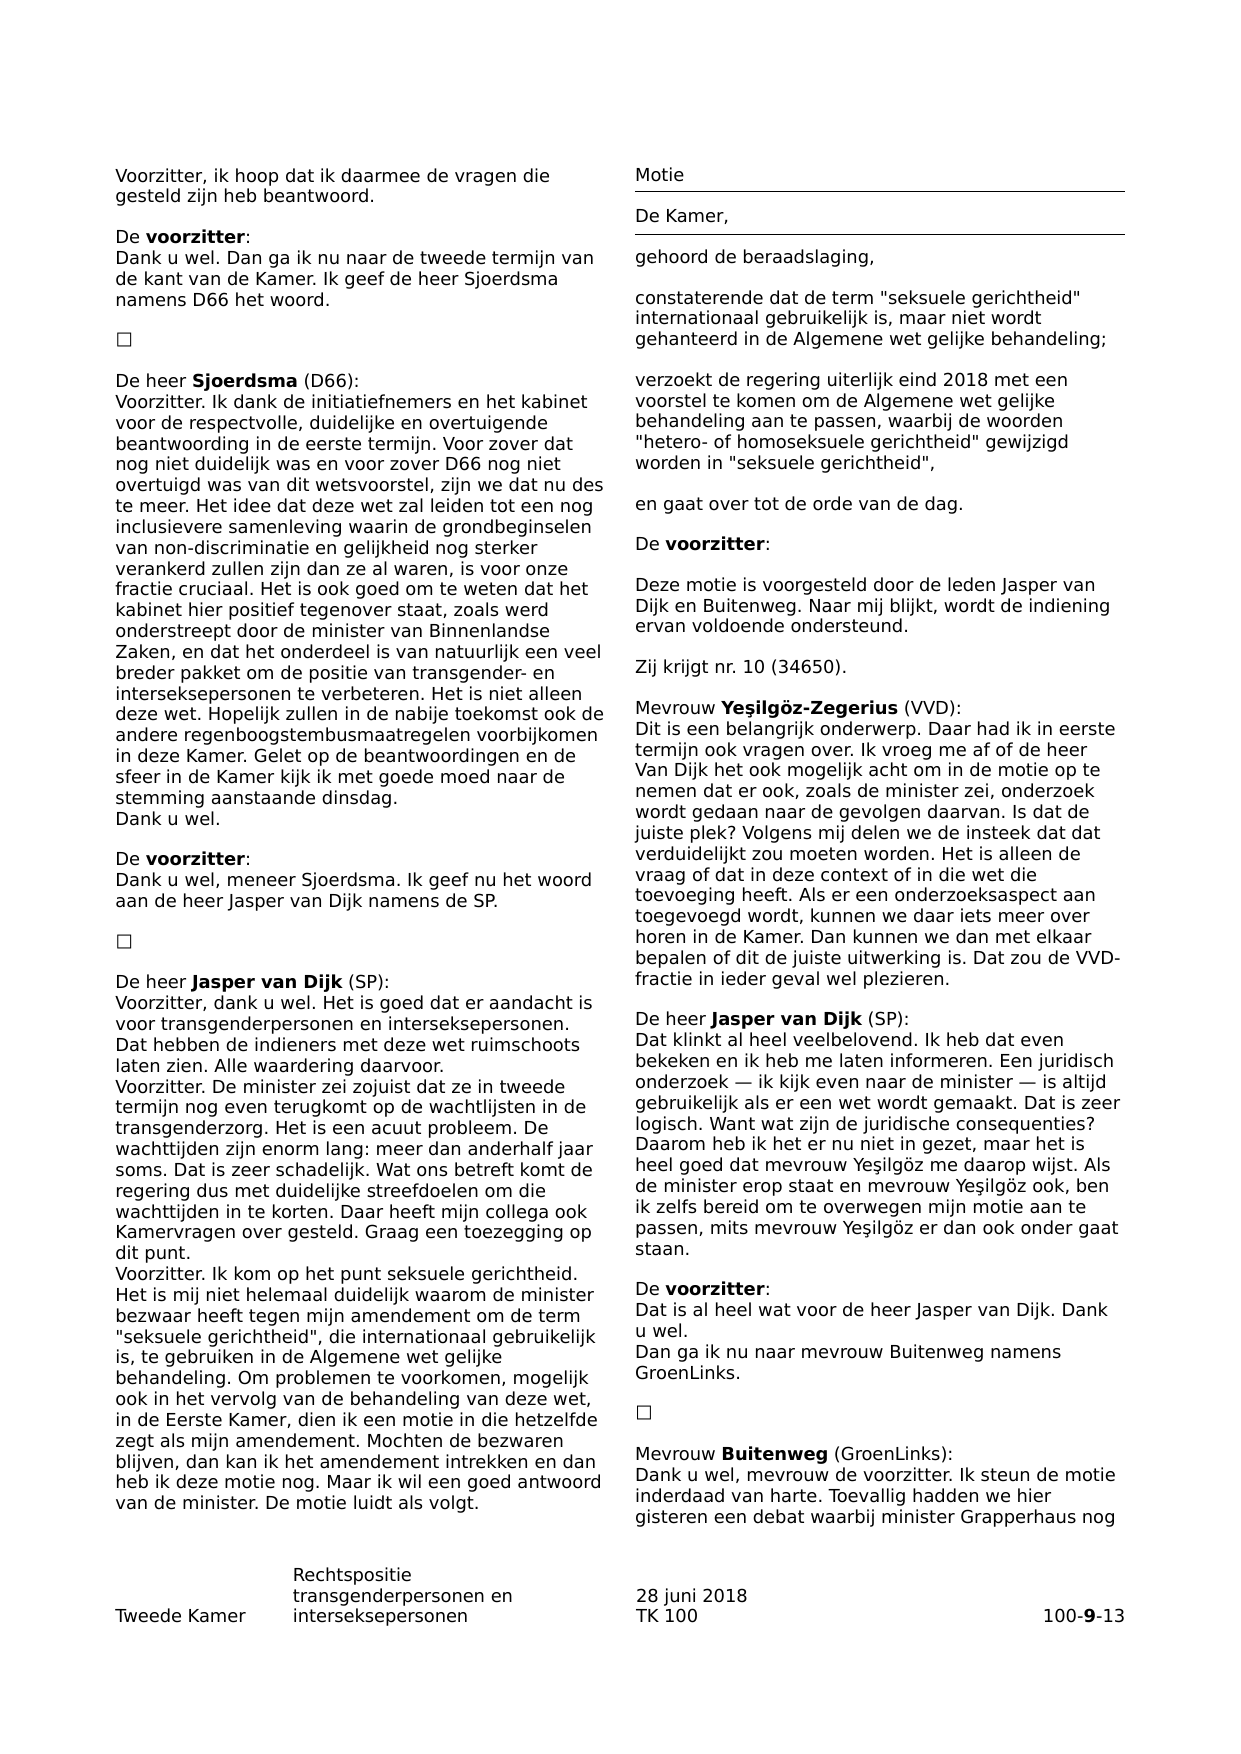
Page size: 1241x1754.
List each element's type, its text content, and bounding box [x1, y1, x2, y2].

text Voorzitter, ik hoop dat ik daarmee de vragen die gesteld zijn heb beantwoord. [115, 165, 605, 207]
text Deze motie is voorgesteld door de leden Jasper van Dijk en Buitenweg. Naar mij blijkt, wordt de indiening ervan voldoende ondersteund. [635, 575, 1125, 637]
text De voorzitter: [115, 227, 605, 248]
text Voorzitter. De minister zei zojuist dat ze in tweede termijn nog even terugkomt op de wachtlijsten in de transgenderzorg. Het is een acuut probleem. De wachttijden zijn enorm lang: meer dan anderhalf jaar soms. Dat is zeer schadelijk. Wat ons betreft komt de regering dus met duidelijke streefdoelen om die wachttijden in te korten. Daar heeft mijn collega ook Kamervragen over gesteld. Graag een toezegging op dit punt. [115, 1076, 605, 1264]
text Dan ga ik nu naar mevrouw Buitenweg namens GroenLinks. [635, 1342, 1125, 1383]
text De heer Sjoerdsma (D66): [115, 371, 605, 392]
text De voorzitter: [115, 849, 605, 870]
text Dit is een belangrijk onderwerp. Daar had ik in eerste termijn ook vragen over. Ik vroeg me af of de heer Van Dijk het ook mogelijk acht om in de motie op te nemen dat er ook, zoals de minister zei, onderzoek wordt gedaan naar de gevolgen daarvan. Is dat de juiste plek? Volgens mij delen we de insteek dat dat verduidelijkt zou moeten worden. Het is alleen de vraag of dat in deze context of in die wet die toevoeging heeft. Als er een onderzoeksaspect aan toegevoegd wordt, kunnen we daar iets meer over horen in de Kamer. Dan kunnen we dan met elkaar bepalen of dit de juiste uitwerking is. Dat zou de VVD-fractie in ieder geval wel plezieren. [635, 718, 1125, 989]
text Voorzitter. Ik kom op het punt seksuele gerichtheid. Het is mij niet helemaal duidelijk waarom de minister bezwaar heeft tegen mijn amendement om de term "seksuele gerichtheid", die internationaal gebruikelijk is, te gebruiken in de Algemene wet gelijke behandeling. Om problemen te voorkomen, mogelijk ook in het vervolg van de behandeling van deze wet, in de Eerste Kamer, dien ik een motie in die hetzelfde zegt als mijn amendement. Mochten de bezwaren blijven, dan kan ik het amendement intrekken en dan heb ik deze motie nog. Maar ik wil een goed antwoord van de minister. De motie luidt als volgt. [115, 1264, 605, 1514]
text Dank u wel, mevrouw de voorzitter. Ik steun de motie inderdaad van harte. Toevallig hadden we hier gisteren een debat waarbij minister Grapperhaus nog [635, 1465, 1125, 1527]
text verzoekt de regering uiterlijk eind 2018 met een voorstel te komen om de Algemene wet gelijke behandeling aan te passen, waarbij de woorden "hetero- of homoseksuele gerichtheid" gewijzigd worden in "seksuele gerichtheid", [635, 370, 1125, 473]
text Dank u wel. Dan ga ik nu naar de tweede termijn van de kant van de Kamer. Ik geef de heer Sjoerdsma namens D66 het woord. [115, 248, 605, 310]
text Mevrouw Yeşilgöz-Zegerius (VVD): [635, 698, 1125, 718]
text gehoord de beraadslaging, [635, 247, 1125, 267]
text Voorzitter, dank u wel. Het is goed dat er aandacht is voor transgenderpersonen en interseksepersonen. Dat hebben de indieners met deze wet ruimschoots laten zien. Alle waardering daarvoor. [115, 993, 605, 1076]
text Motie [635, 165, 1125, 186]
text ⬜ [115, 330, 605, 351]
text ⬜ [115, 932, 605, 952]
text De voorzitter: [635, 534, 1125, 555]
text Voorzitter. Ik dank de initiatiefnemers en het kabinet voor de respectvolle, duidelijke en overtuigende beantwoording in de eerste termijn. Voor zover dat nog niet duidelijk was en voor zover D66 nog niet overtuigd was van dit wetsvoorstel, zijn we dat nu des te meer. Het idee dat deze wet zal leiden tot een nog inclusievere samenleving waarin de grondbeginselen van non-discriminatie en gelijkheid nog sterker verankerd zullen zijn dan ze al waren, is voor onze fractie cruciaal. Het is ook goed om te weten dat het kabinet hier positief tegenover staat, zoals werd onderstreept door de minister van Binnenlandse Zaken, en dat het onderdeel is van natuurlijk een veel breder pakket om de positie van transgender- en interseksepersonen te verbeteren. Het is niet alleen deze wet. Hopelijk zullen in de nabije toekomst ook de andere regenboogstembusmaatregelen voorbijkomen in deze Kamer. Gelet op de beantwoordingen en de sfeer in de Kamer kijk ik met goede moed naar de stemming aanstaande dinsdag. [115, 392, 605, 808]
text Dat is al heel wat voor de heer Jasper van Dijk. Dank u wel. [635, 1300, 1125, 1342]
text Mevrouw Buitenweg (GroenLinks): [635, 1444, 1125, 1465]
text Dank u wel, meneer Sjoerdsma. Ik geef nu het woord aan de heer Jasper van Dijk namens de SP. [115, 870, 605, 912]
text en gaat over tot de orde van de dag. [635, 493, 1125, 514]
text Zij krijgt nr. 10 (34650). [635, 657, 1125, 678]
text Dat klinkt al heel veelbelovend. Ik heb dat even bekeken en ik heb me laten informeren. Een juridisch onderzoek — ik kijk even naar de minister — is altijd gebruikelijk als er een wet wordt gemaakt. Dat is zeer logisch. Want wat zijn de juridische consequenties? Daarom heb ik het er nu niet in gezet, maar het is heel goed dat mevrouw Yeşilgöz me daarop wijst. Als de minister erop staat en mevrouw Yeşilgöz ook, ben ik zelfs bereid om te overwegen mijn motie aan te passen, mits mevrouw Yeşilgöz er dan ook onder gaat staan. [635, 1030, 1125, 1259]
text De heer Jasper van Dijk (SP): [115, 972, 605, 993]
text ⬜ [635, 1403, 1125, 1424]
text De voorzitter: [635, 1279, 1125, 1300]
text Dank u wel. [115, 808, 605, 829]
text De heer Jasper van Dijk (SP): [635, 1009, 1125, 1030]
text constaterende dat de term "seksuele gerichtheid" internationaal gebruikelijk is, maar niet wordt gehanteerd in de Algemene wet gelijke behandeling; [635, 287, 1125, 350]
text De Kamer, [635, 206, 1125, 227]
